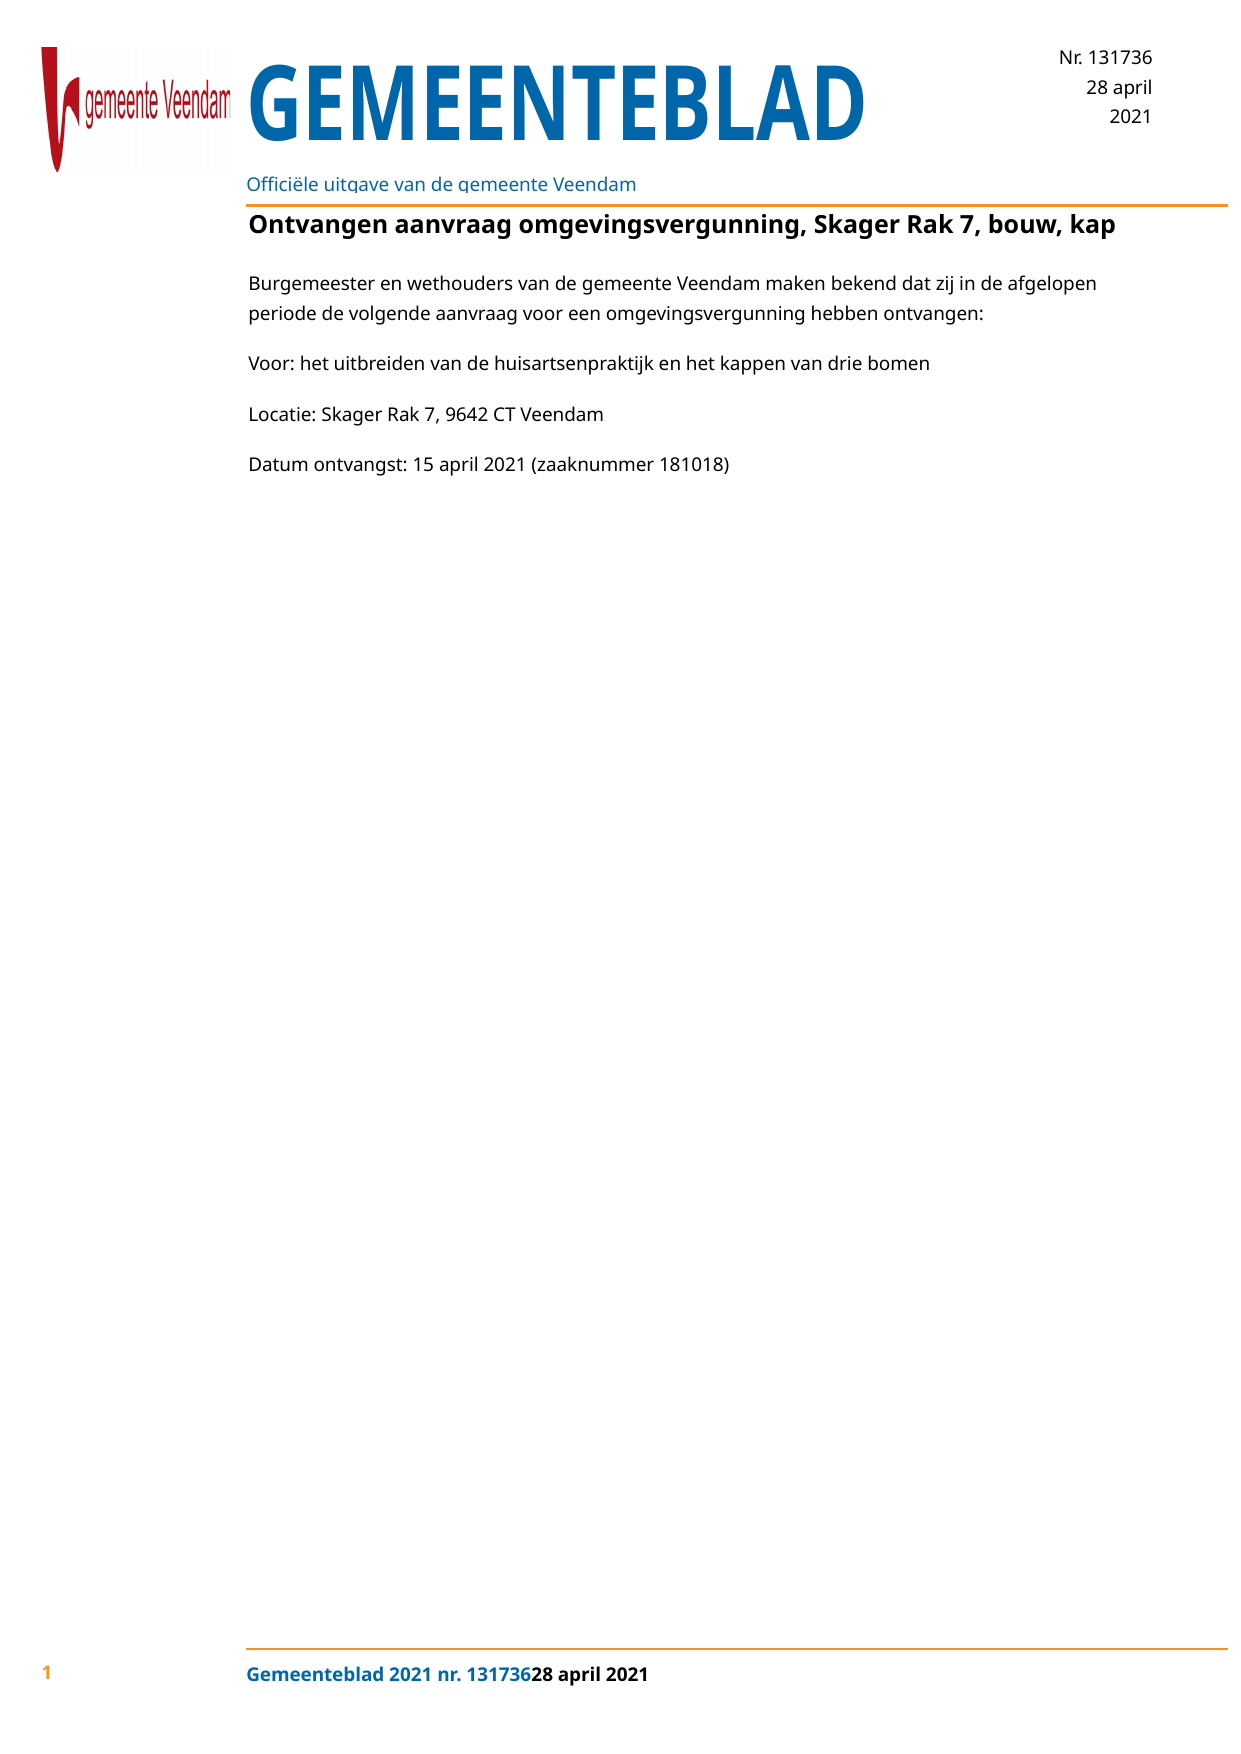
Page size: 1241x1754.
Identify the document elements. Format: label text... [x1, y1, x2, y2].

text Datum ontvangst: 15 april 2021 (zaaknummer 181018) [248, 451, 1152, 477]
picture [41, 47, 231, 172]
text Voor: het uitbreiden van de huisartsenpraktijk en het kappen van drie bomen [248, 350, 1152, 376]
text Locatie: Skager Rak 7, 9642 CT Veendam [248, 401, 1152, 426]
text Burgemeester en wethouders van de gemeente Veendam maken bekend dat zij in de afgelopen periode de volgende aanvraag voor een omgevingsvergunning hebben ontvangen: [248, 270, 1152, 326]
text Ontvangen aanvraag omgevingsvergunning, Skager Rak 7, bouw, kap [248, 207, 1152, 241]
